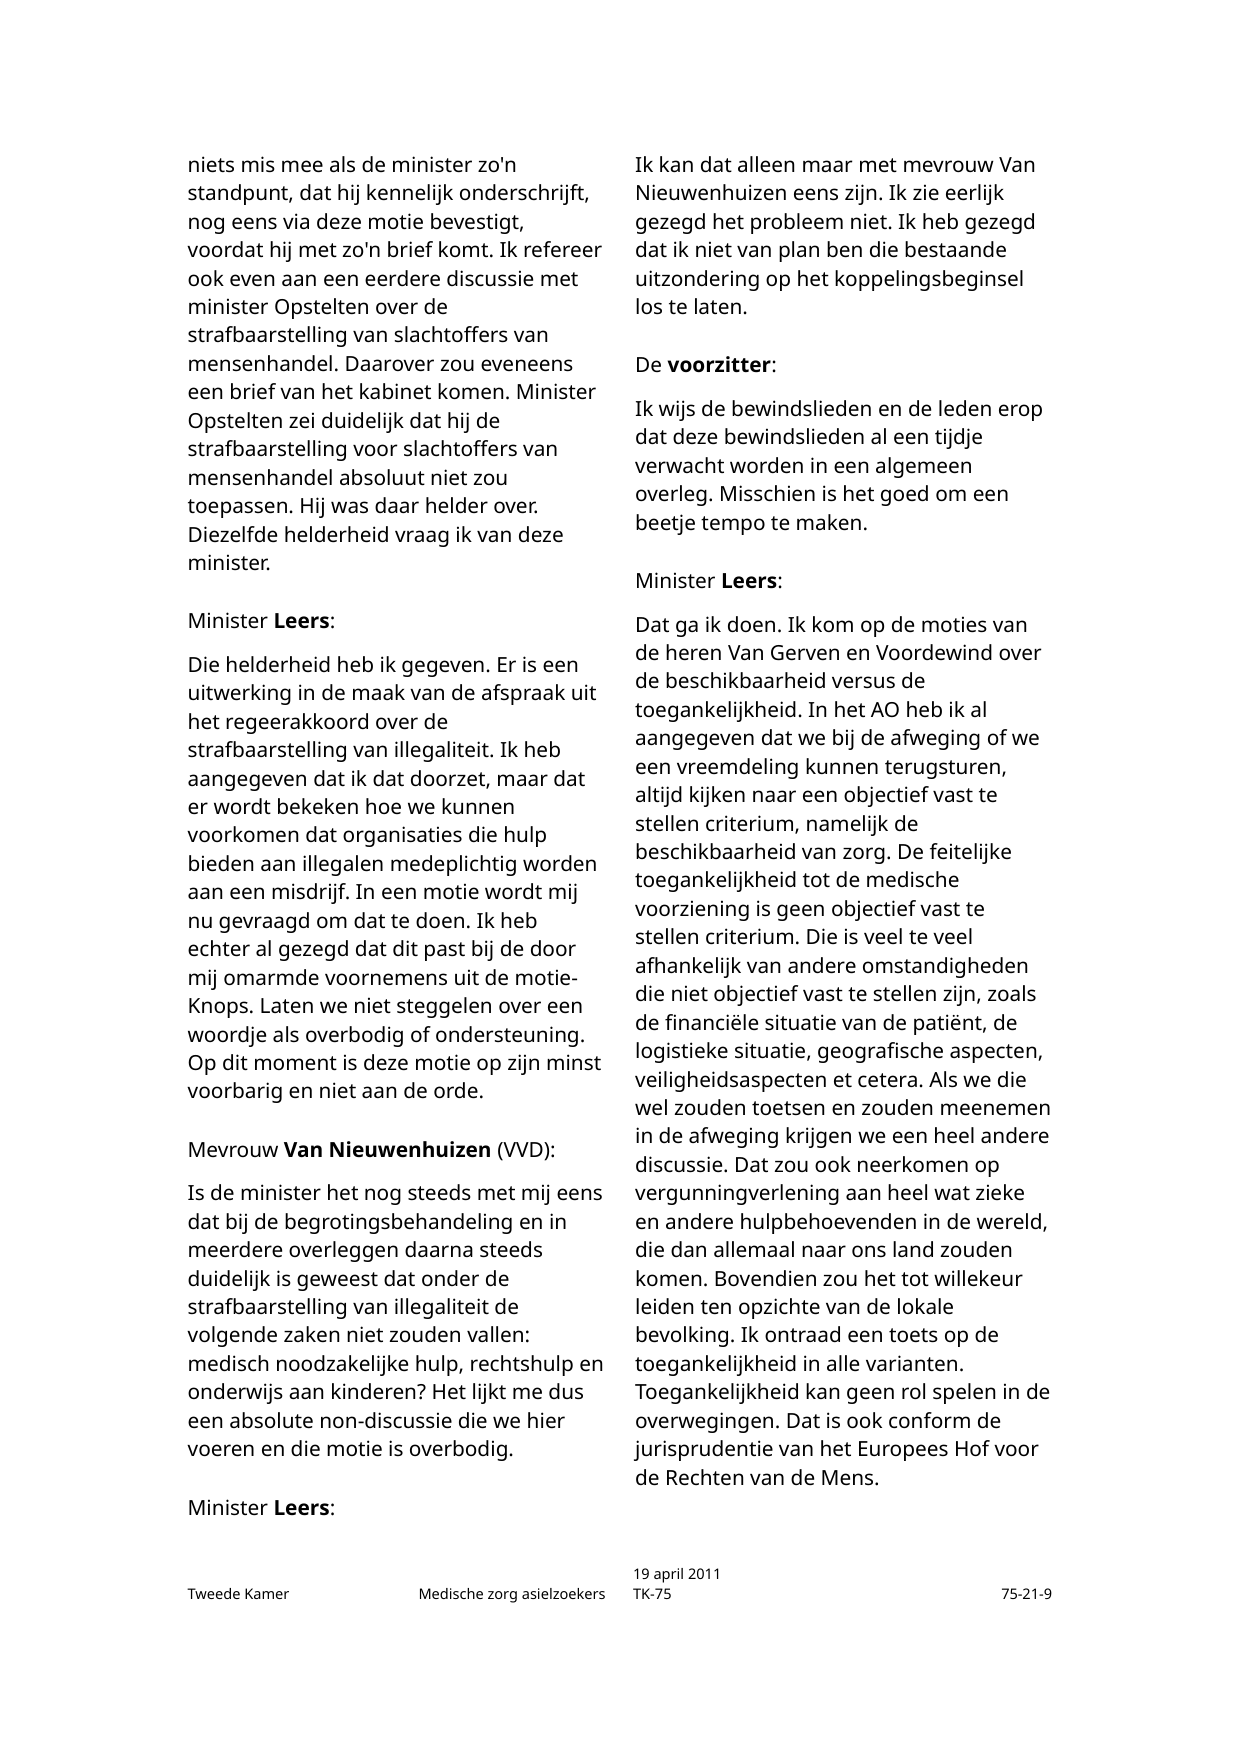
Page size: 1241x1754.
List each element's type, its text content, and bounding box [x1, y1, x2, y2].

text Minister Leers: [187, 607, 605, 635]
text Ik wijs de bewindslieden en de leden erop dat deze bewindslieden al een tijdje verwacht worden in een algemeen overleg. Misschien is het goed om een beetje tempo te maken. [635, 394, 1053, 536]
text Dat ga ik doen. Ik kom op de moties van de heren Van Gerven en Voordewind over de beschikbaarheid versus de toegankelijkheid. In het AO heb ik al aangegeven dat we bij de afweging of we een vreemdeling kunnen terugsturen, altijd kijken naar een objectief vast te stellen criterium, namelijk de beschikbaarheid van zorg. De feitelijke toegankelijkheid tot de medische voorziening is geen objectief vast te stellen criterium. Die is veel te veel afhankelijk van andere omstandigheden die niet objectief vast te stellen zijn, zoals de financiële situatie van de patiënt, de logistieke situatie, geografische aspecten, veiligheidsaspecten et cetera. Als we die wel zouden toetsen en zouden meenemen in de afweging krijgen we een heel andere discussie. Dat zou ook neerkomen op vergunningverlening aan heel wat zieke en andere hulpbehoevenden in de wereld, die dan allemaal naar ons land zouden komen. Bovendien zou het tot willekeur leiden ten opzichte van de lokale bevolking. Ik ontraad een toets op de toegankelijkheid in alle varianten. Toegankelijkheid kan geen rol spelen in de overwegingen. Dat is ook conform de jurisprudentie van het Europees Hof voor de Rechten van de Mens. [635, 610, 1053, 1491]
text Minister Leers: [187, 1493, 605, 1521]
text Mevrouw Van Nieuwenhuizen (VVD): [187, 1135, 605, 1163]
text Is de minister het nog steeds met mij eens dat bij de begrotingsbehandeling en in meerdere overleggen daarna steeds duidelijk is geweest dat onder de strafbaarstelling van illegaliteit de volgende zaken niet zouden vallen: medisch noodzakelijke hulp, rechtshulp en onderwijs aan kinderen? Het lijkt me dus een absolute non-discussie die we hier voeren en die motie is overbodig. [187, 1178, 605, 1463]
text De voorzitter: [635, 351, 1053, 379]
text niets mis mee als de minister zo'n standpunt, dat hij kennelijk onderschrijft, nog eens via deze motie bevestigt, voordat hij met zo'n brief komt. Ik refereer ook even aan een eerdere discussie met minister Opstelten over de strafbaarstelling van slachtoffers van mensenhandel. Daarover zou eveneens een brief van het kabinet komen. Minister Opstelten zei duidelijk dat hij de strafbaarstelling voor slachtoffers van mensenhandel absoluut niet zou toepassen. Hij was daar helder over. Diezelfde helderheid vraag ik van deze minister. [187, 150, 605, 577]
text Minister Leers: [635, 566, 1053, 595]
text Ik kan dat alleen maar met mevrouw Van Nieuwenhuizen eens zijn. Ik zie eerlijk gezegd het probleem niet. Ik heb gezegd dat ik niet van plan ben die bestaande uitzondering op het koppelingsbeginsel los te laten. [635, 150, 1053, 321]
text Die helderheid heb ik gegeven. Er is een uitwerking in de maak van de afspraak uit het regeerakkoord over de strafbaarstelling van illegaliteit. Ik heb aangegeven dat ik dat doorzet, maar dat er wordt bekeken hoe we kunnen voorkomen dat organisaties die hulp bieden aan illegalen medeplichtig worden aan een misdrijf. In een motie wordt mij nu gevraagd om dat te doen. Ik heb echter al gezegd dat dit past bij de door mij omarmde voornemens uit de motie-Knops. Laten we niet steggelen over een woordje als overbodig of ondersteuning. Op dit moment is deze motie op zijn minst voorbarig en niet aan de orde. [187, 650, 605, 1105]
